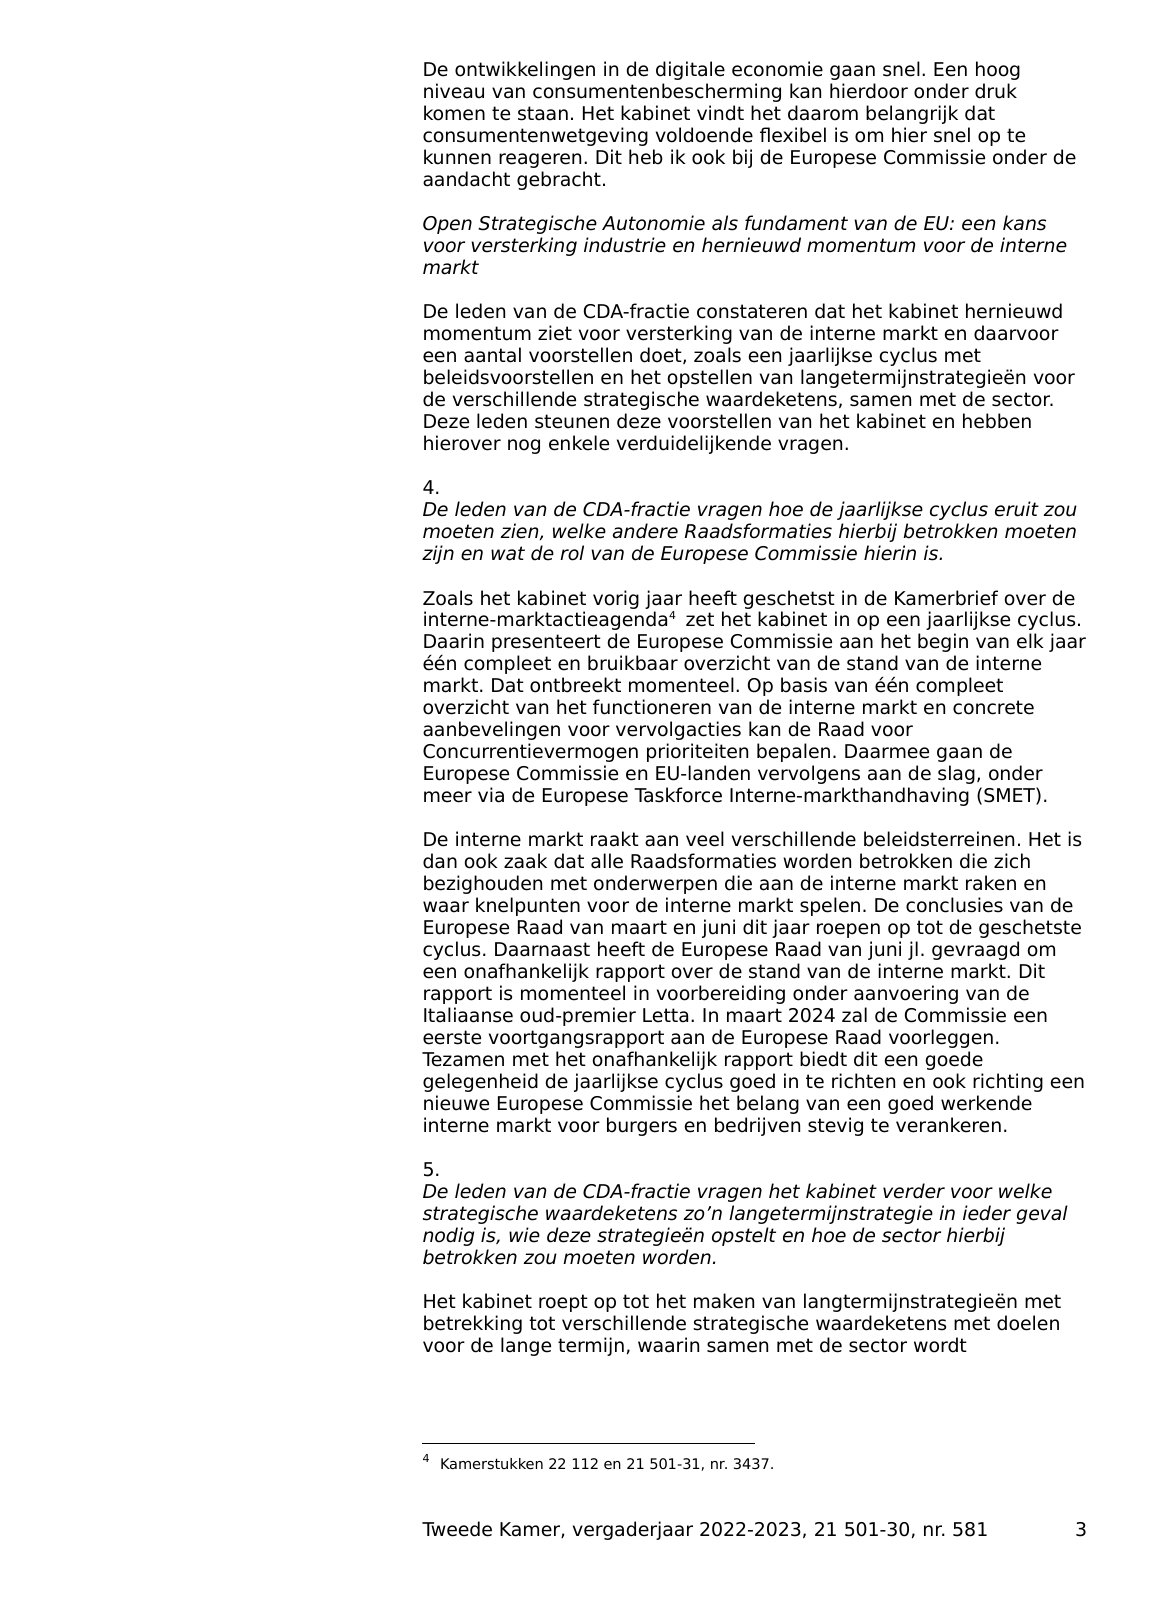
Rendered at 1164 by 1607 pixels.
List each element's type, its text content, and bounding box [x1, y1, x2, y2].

text Het kabinet roept op tot het maken van langtermijnstrategieën met betrekking tot verschillende strategische waardeketens met doelen voor de lange termijn, waarin samen met de sector wordt [422, 1291, 1087, 1357]
text 4. [422, 477, 1087, 499]
text De interne markt raakt aan veel verschillende beleidsterreinen. Het is dan ook zaak dat alle Raadsformaties worden betrokken die zich bezighouden met onderwerpen die aan de interne markt raken en waar knelpunten voor de interne markt spelen. De conclusies van de Europese Raad van maart en juni dit jaar roepen op tot de geschetste cyclus. Daarnaast heeft de Europese Raad van juni jl. gevraagd om een onafhankelijk rapport over de stand van de interne markt. Dit rapport is momenteel in voorbereiding onder aanvoering van de Italiaanse oud-premier Letta. In maart 2024 zal de Commissie een eerste voortgangsrapport aan de Europese Raad voorleggen. Tezamen met het onafhankelijk rapport biedt dit een goede gelegenheid de jaarlijkse cyclus goed in te richten en ook richting een nieuwe Europese Commissie het belang van een goed werkende interne markt voor burgers en bedrijven stevig te verankeren. [422, 829, 1087, 1137]
text Zoals het kabinet vorig jaar heeft geschetst in de Kamerbrief over de interne-marktactieagenda zet het kabinet in op een jaarlijkse cyclus. Daarin presenteert de Europese Commissie aan het begin van elk jaar één compleet en bruikbaar overzicht van de stand van de interne markt. Dat ontbreekt momenteel. Op basis van één compleet overzicht van het functioneren van de interne markt en concrete aanbevelingen voor vervolgacties kan de Raad voor Concurrentievermogen prioriteiten bepalen. Daarmee gaan de Europese Commissie en EU-landen vervolgens aan de slag, onder meer via de Europese Taskforce Interne-markthandhaving (SMET). [422, 587, 1087, 807]
text De ontwikkelingen in de digitale economie gaan snel. Een hoog niveau van consumentenbescherming kan hierdoor onder druk komen te staan. Het kabinet vindt het daarom belangrijk dat consumentenwetgeving voldoende flexibel is om hier snel op te kunnen reageren. Dit heb ik ook bij de Europese Commissie onder de aandacht gebracht. [422, 59, 1087, 191]
text De leden van de CDA-fractie constateren dat het kabinet hernieuwd momentum ziet voor versterking van de interne markt en daarvoor een aantal voorstellen doet, zoals een jaarlijkse cyclus met beleidsvoorstellen en het opstellen van langetermijnstrategieën voor de verschillende strategische waardeketens, samen met de sector. Deze leden steunen deze voorstellen van het kabinet en hebben hierover nog enkele verduidelijkende vragen. [422, 301, 1087, 455]
text Kamerstukken 22 112 en 21 501-31, nr. 3437. [422, 1452, 1087, 1474]
text De leden van de CDA-fractie vragen het kabinet verder voor welke strategische waardeketens zo’n langetermijnstrategie in ieder geval nodig is, wie deze strategieën opstelt en hoe de sector hierbij betrokken zou moeten worden. [422, 1181, 1087, 1269]
text 5. [422, 1159, 1087, 1181]
subtitle Open Strategische Autonomie als fundament van de EU: een kans voor versterking industrie en hernieuwd momentum voor de interne markt [422, 213, 1087, 279]
text De leden van de CDA-fractie vragen hoe de jaarlijkse cyclus eruit zou moeten zien, welke andere Raadsformaties hierbij betrokken moeten zijn en wat de rol van de Europese Commissie hierin is. [422, 499, 1087, 565]
